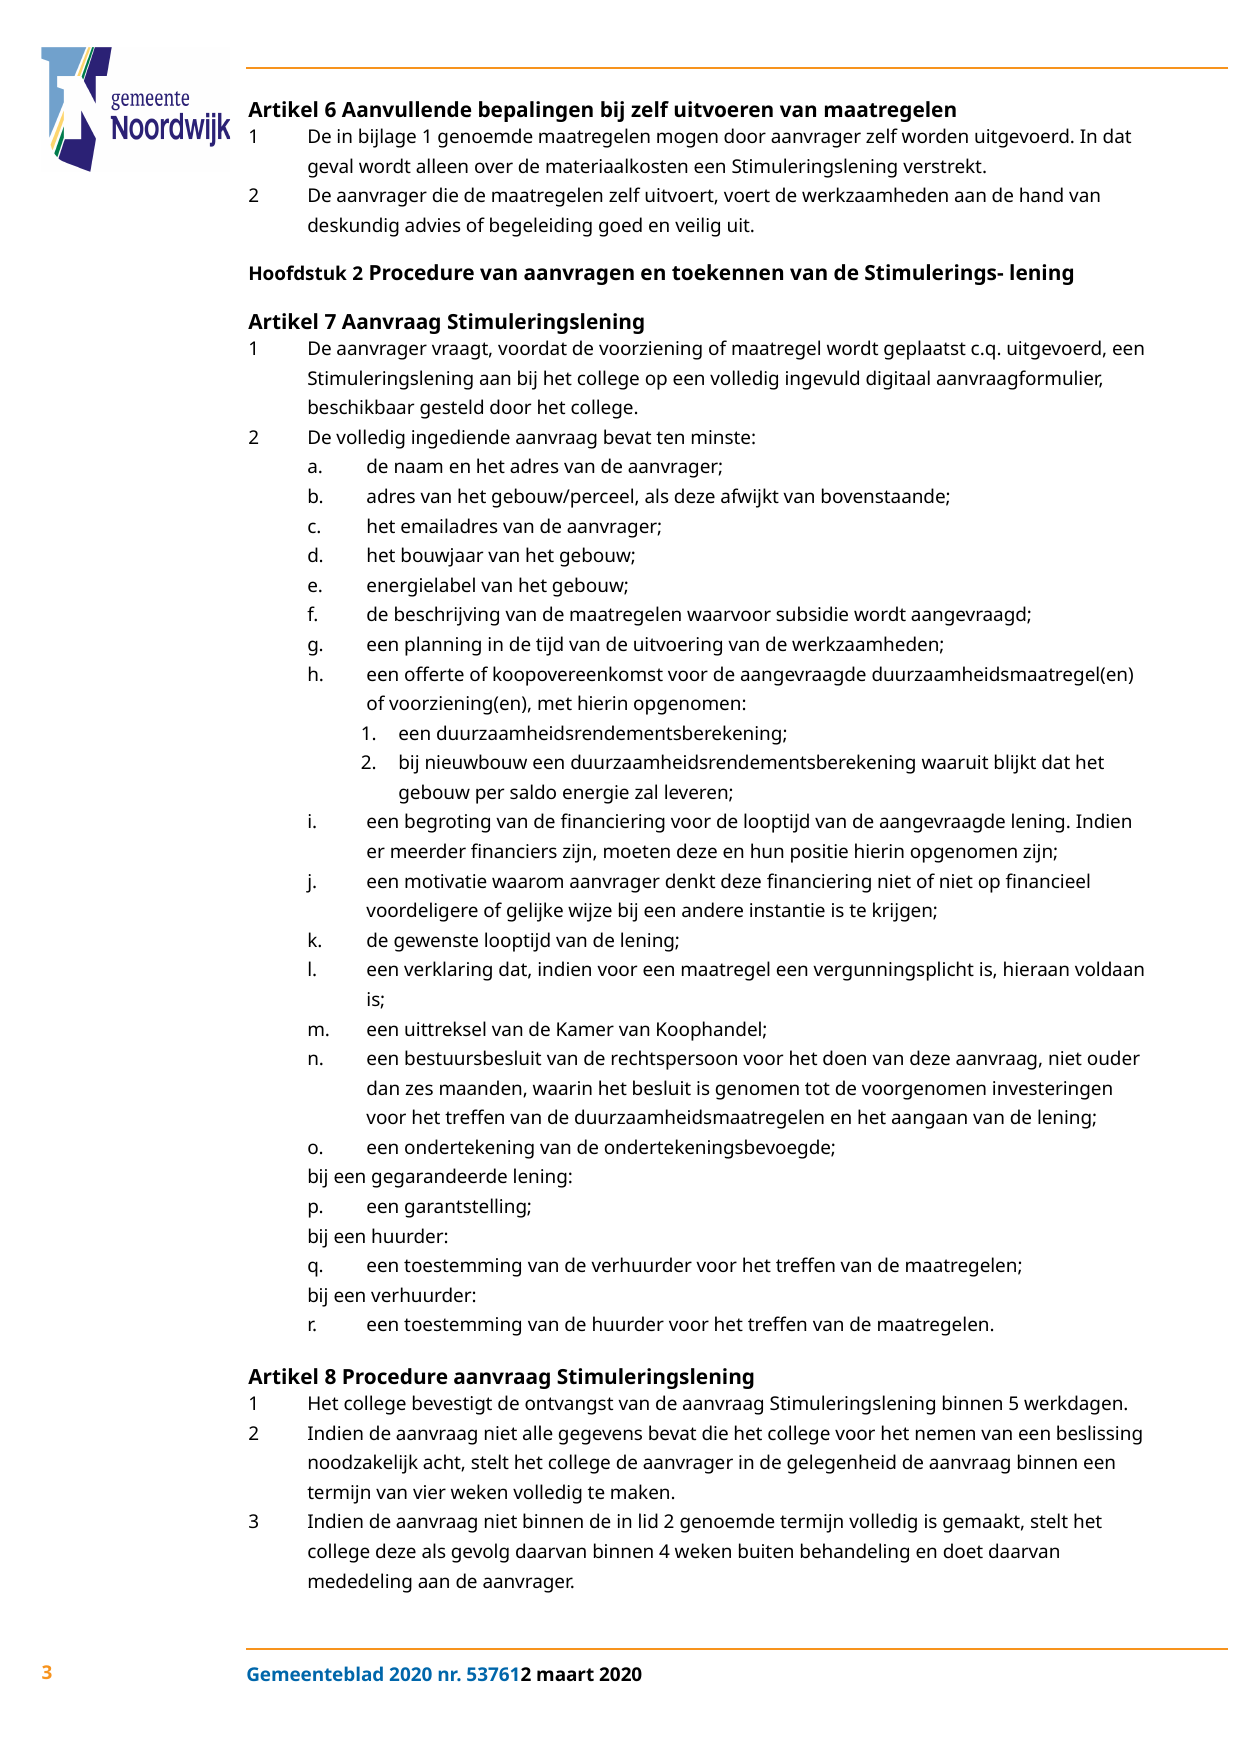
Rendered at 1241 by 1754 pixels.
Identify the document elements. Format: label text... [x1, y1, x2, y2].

list een bestuursbesluit van de rechtspersoon voor het doen van deze aanvraag, niet ouder dan zes maanden, waarin het besluit is genomen tot de voorgenomen investeringen voor het treffen van de duurzaamheidsmaatregelen en het aangaan van de lening; [307, 1045, 1152, 1130]
picture [41, 47, 231, 172]
text Artikel 8 Procedure aanvraag Stimuleringslening [248, 1362, 1152, 1390]
list De volledig ingediende aanvraag bevat ten minste: [248, 424, 1152, 450]
list energielabel van het gebouw; [307, 572, 1152, 598]
list De aanvrager vraagt, voordat de voorziening of maatregel wordt geplaatst c.q. uitgevoerd, een Stimuleringslening aan bij het college op een volledig ingevuld digitaal aanvraagformulier, beschikbaar gesteld door het college. [248, 335, 1152, 420]
list Indien de aanvraag niet alle gegevens bevat die het college voor het nemen van een beslissing noodzakelijk acht, stelt het college de aanvrager in de gelegenheid de aanvraag binnen een termijn van vier weken volledig te maken. [248, 1420, 1152, 1505]
list een verklaring dat, indien voor een maatregel een vergunningsplicht is, hieraan voldaan is; [307, 957, 1152, 1012]
list Indien de aanvraag niet binnen de in lid 2 genoemde termijn volledig is gemaakt, stelt het college deze als gevolg daarvan binnen 4 weken buiten behandeling en doet daarvan mededeling aan de aanvrager. [248, 1509, 1152, 1594]
list De in bijlage 1 genoemde maatregelen mogen door aanvrager zelf worden uitgevoerd. In dat geval wordt alleen over de materiaalkosten een Stimuleringslening verstrekt. [248, 123, 1152, 178]
list een ondertekening van de ondertekeningsbevoegde; [307, 1134, 1152, 1160]
list een garantstelling; [307, 1193, 1152, 1219]
list een toestemming van de verhuurder voor het treffen van de maatregelen; [307, 1252, 1152, 1278]
list een motivatie waarom aanvrager denkt deze financiering niet of niet op financieel voordeligere of gelijke wijze bij een andere instantie is te krijgen; [307, 868, 1152, 923]
text Artikel 6 Aanvullende bepalingen bij zelf uitvoeren van maatregelen [248, 95, 1152, 123]
list adres van het gebouw/perceel, als deze afwijkt van bovenstaande; [307, 483, 1152, 509]
text Artikel 7 Aanvraag Stimuleringslening [248, 307, 1152, 335]
list een duurzaamheidsrendementsberekening; [361, 720, 1152, 746]
list het bouwjaar van het gebouw; [307, 542, 1152, 568]
list bij nieuwbouw een duurzaamheidsrendementsberekening waaruit blijkt dat het gebouw per saldo energie zal leveren; [361, 749, 1152, 805]
list De aanvrager die de maatregelen zelf uitvoert, voert de werkzaamheden aan de hand van deskundig advies of begeleiding goed en veilig uit. [248, 182, 1152, 238]
list een begroting van de financiering voor de looptijd van de aangevraagde lening. Indien er meerder financiers zijn, moeten deze en hun positie hierin opgenomen zijn; [307, 809, 1152, 864]
text Hoofdstuk 2 Procedure van aanvragen en toekennen van de Stimulerings- lening [248, 258, 1152, 286]
list bij een gegarandeerde lening: [248, 1164, 1152, 1189]
list het emailadres van de aanvrager; [307, 513, 1152, 538]
list de gewenste looptijd van de lening; [307, 927, 1152, 953]
list bij een huurder: [248, 1223, 1152, 1248]
list een uittreksel van de Kamer van Koophandel; [307, 1016, 1152, 1041]
list een toestemming van de huurder voor het treffen van de maatregelen. [307, 1312, 1152, 1337]
list de beschrijving van de maatregelen waarvoor subsidie wordt aangevraagd; [307, 602, 1152, 627]
list de naam en het adres van de aanvrager; [307, 454, 1152, 479]
list een offerte of koopovereenkomst voor de aangevraagde duurzaamheidsmaatregel(en) of voorziening(en), met hierin opgenomen: [307, 661, 1152, 716]
list een planning in de tijd van de uitvoering van de werkzaamheden; [307, 631, 1152, 657]
list Het college bevestigt de ontvangst van de aanvraag Stimuleringslening binnen 5 werkdagen. [248, 1390, 1152, 1416]
list bij een verhuurder: [248, 1282, 1152, 1308]
